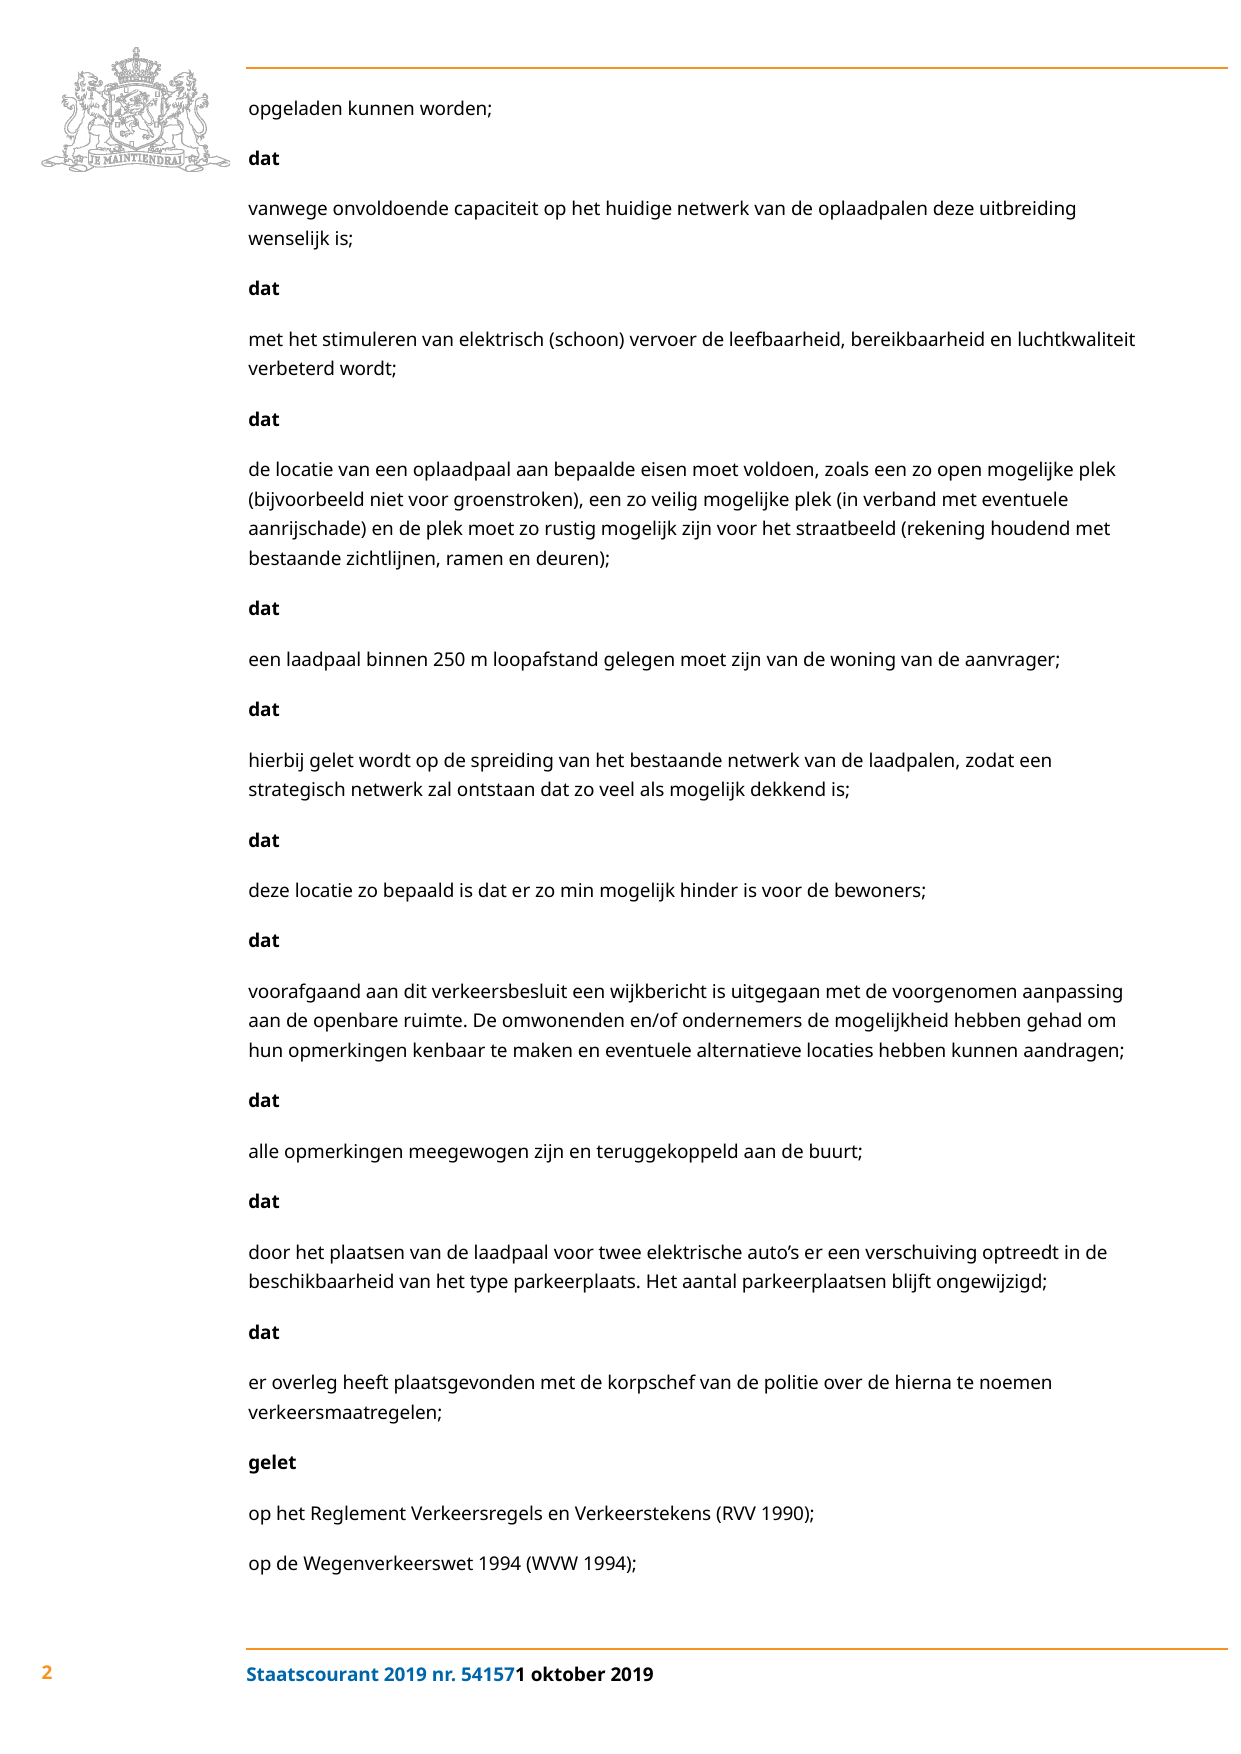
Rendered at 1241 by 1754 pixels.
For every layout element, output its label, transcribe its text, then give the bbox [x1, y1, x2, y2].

text door het plaatsen van de laadpaal voor twee elektrische auto’s er een verschuiving optreedt in de beschikbaarheid van het type parkeerplaats. Het aantal parkeerplaatsen blijft ongewijzigd; [248, 1239, 1152, 1294]
text deze locatie zo bepaald is dat er zo min mogelijk hinder is voor de bewoners; [248, 877, 1152, 903]
text hierbij gelet wordt op de spreiding van het bestaande netwerk van de laadpalen, zodat een strategisch netwerk zal ontstaan dat zo veel als mogelijk dekkend is; [248, 747, 1152, 802]
text dat [248, 1088, 1152, 1113]
text dat [248, 276, 1152, 301]
text dat [248, 1188, 1152, 1214]
text voorafgaand aan dit verkeersbesluit een wijkbericht is uitgegaan met de voorgenomen aanpassing aan de openbare ruimte. De omwonenden en/of ondernemers de mogelijkheid hebben gehad om hun opmerkingen kenbaar te maken en eventuele alternatieve locaties hebben kunnen aandragen; [248, 978, 1152, 1063]
text een laadpaal binnen 250 m loopafstand gelegen moet zijn van de woning van de aanvrager; [248, 646, 1152, 672]
text dat [248, 928, 1152, 953]
text dat [248, 696, 1152, 722]
text dat [248, 596, 1152, 621]
text op het Reglement Verkeersregels en Verkeerstekens (RVV 1990); [248, 1500, 1152, 1526]
text de locatie van een oplaadpaal aan bepaalde eisen moet voldoen, zoals een zo open mogelijke plek (bijvoorbeeld niet voor groenstroken), een zo veilig mogelijke plek (in verband met eventuele aanrijschade) en de plek moet zo rustig mogelijk zijn voor het straatbeeld (rekening houdend met bestaande zichtlijnen, ramen en deuren); [248, 456, 1152, 571]
text vanwege onvoldoende capaciteit op het huidige netwerk van de oplaadpalen deze uitbreiding wenselijk is; [248, 196, 1152, 251]
text gelet [248, 1449, 1152, 1475]
text dat [248, 1319, 1152, 1345]
text op de Wegenverkeerswet 1994 (WVW 1994); [248, 1550, 1152, 1576]
text dat [248, 406, 1152, 432]
text opgeladen kunnen worden; [248, 95, 1152, 121]
text dat [248, 145, 1152, 171]
text dat [248, 827, 1152, 853]
picture [41, 47, 231, 172]
text alle opmerkingen meegewogen zijn en teruggekoppeld aan de buurt; [248, 1138, 1152, 1164]
text er overleg heeft plaatsgevonden met de korpschef van de politie over de hierna te noemen verkeersmaatregelen; [248, 1369, 1152, 1425]
text met het stimuleren van elektrisch (schoon) vervoer de leefbaarheid, bereikbaarheid en luchtkwaliteit verbeterd wordt; [248, 326, 1152, 381]
